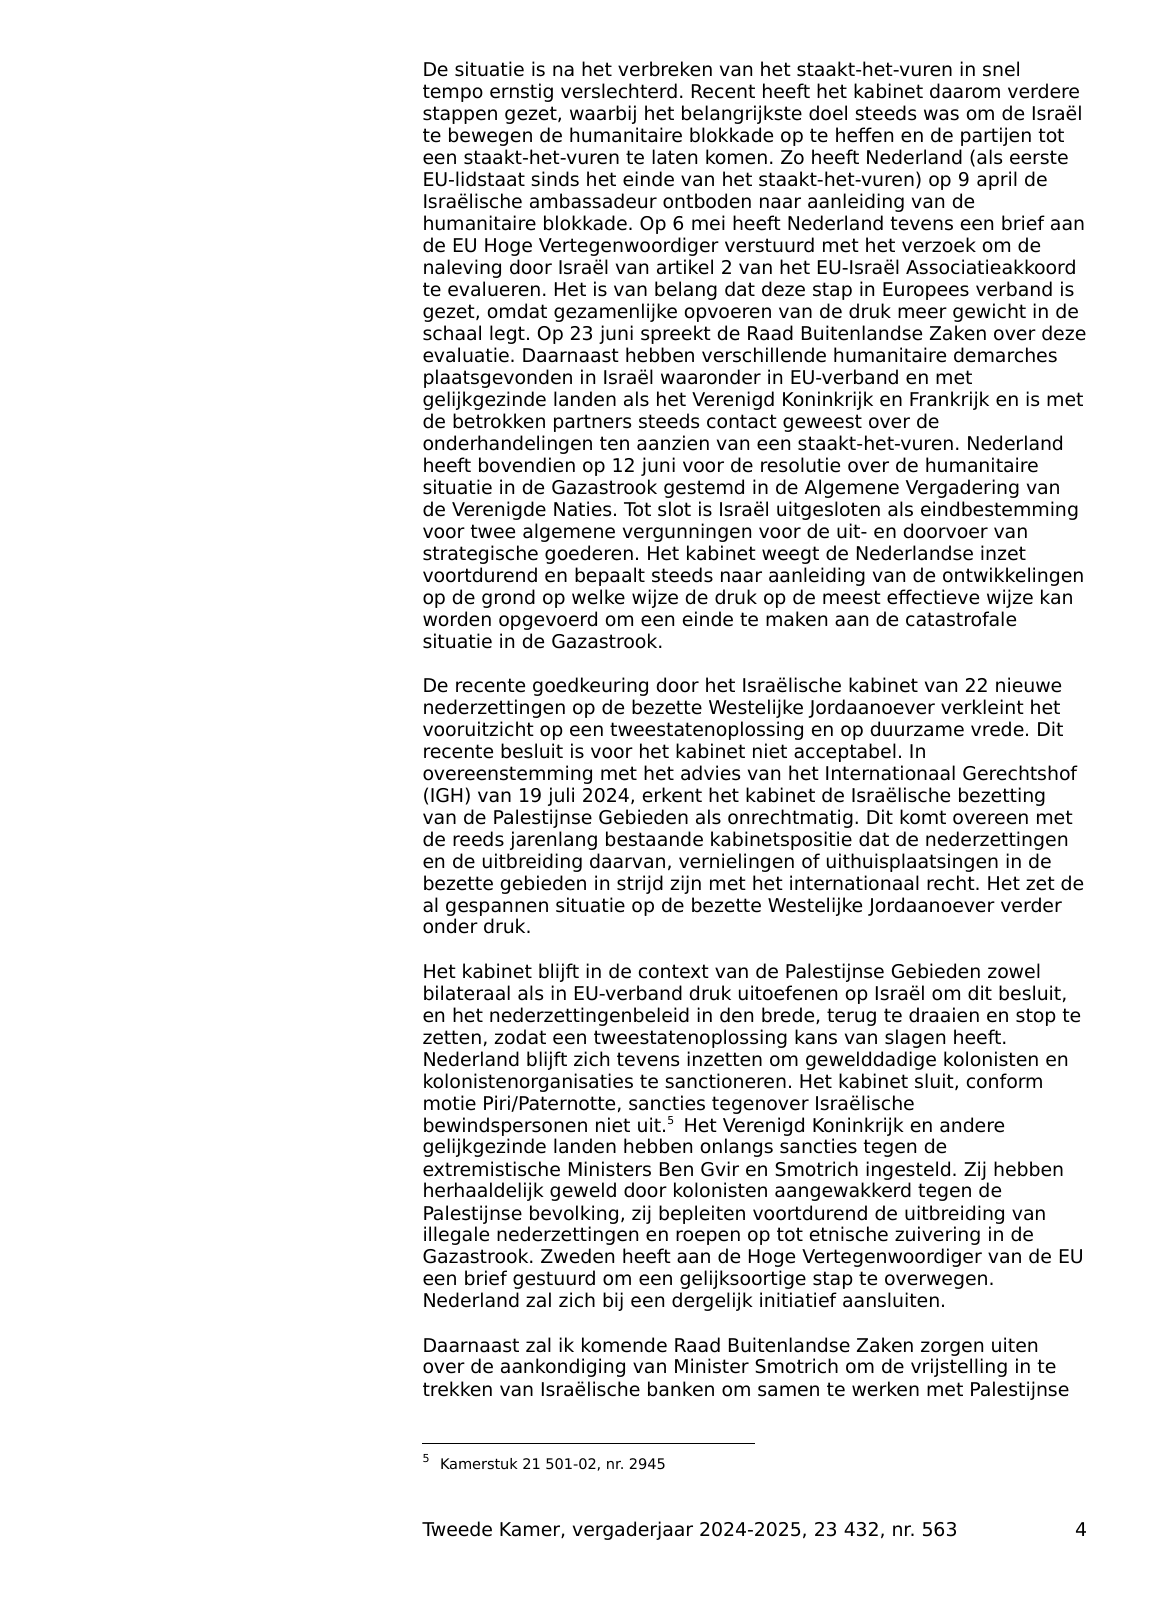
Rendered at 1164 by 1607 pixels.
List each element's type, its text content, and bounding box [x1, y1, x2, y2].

text De situatie is na het verbreken van het staakt-het-vuren in snel tempo ernstig verslechterd. Recent heeft het kabinet daarom verdere stappen gezet, waarbij het belangrijkste doel steeds was om de Israël te bewegen de humanitaire blokkade op te heffen en de partijen tot een staakt-het-vuren te laten komen. Zo heeft Nederland (als eerste EU-lidstaat sinds het einde van het staakt-het-vuren) op 9 april de Israëlische ambassadeur ontboden naar aanleiding van de humanitaire blokkade. Op 6 mei heeft Nederland tevens een brief aan de EU Hoge Vertegenwoordiger verstuurd met het verzoek om de naleving door Israël van artikel 2 van het EU-Israël Associatieakkoord te evalueren. Het is van belang dat deze stap in Europees verband is gezet, omdat gezamenlijke opvoeren van de druk meer gewicht in de schaal legt. Op 23 juni spreekt de Raad Buitenlandse Zaken over deze evaluatie. Daarnaast hebben verschillende humanitaire demarches plaatsgevonden in Israël waaronder in EU-verband en met gelijkgezinde landen als het Verenigd Koninkrijk en Frankrijk en is met de betrokken partners steeds contact geweest over de onderhandelingen ten aanzien van een staakt-het-vuren. Nederland heeft bovendien op 12 juni voor de resolutie over de humanitaire situatie in de Gazastrook gestemd in de Algemene Vergadering van de Verenigde Naties. Tot slot is Israël uitgesloten als eindbestemming voor twee algemene vergunningen voor de uit- en doorvoer van strategische goederen. Het kabinet weegt de Nederlandse inzet voortdurend en bepaalt steeds naar aanleiding van de ontwikkelingen op de grond op welke wijze de druk op de meest effectieve wijze kan worden opgevoerd om een einde te maken aan de catastrofale situatie in de Gazastrook. [422, 59, 1087, 652]
text Daarnaast zal ik komende Raad Buitenlandse Zaken zorgen uiten over de aankondiging van Minister Smotrich om de vrijstelling in te trekken van Israëlische banken om samen te werken met Palestijnse [422, 1334, 1087, 1400]
text Kamerstuk 21 501-02, nr. 2945 [422, 1452, 1087, 1474]
text De recente goedkeuring door het Israëlische kabinet van 22 nieuwe nederzettingen op de bezette Westelijke Jordaanoever verkleint het vooruitzicht op een tweestatenoplossing en op duurzame vrede. Dit recente besluit is voor het kabinet niet acceptabel. In overeenstemming met het advies van het Internationaal Gerechtshof (IGH) van 19 juli 2024, erkent het kabinet de Israëlische bezetting van de Palestijnse Gebieden als onrechtmatig. Dit komt overeen met de reeds jarenlang bestaande kabinetspositie dat de nederzettingen en de uitbreiding daarvan, vernielingen of uithuisplaatsingen in de bezette gebieden in strijd zijn met het internationaal recht. Het zet de al gespannen situatie op de bezette Westelijke Jordaanoever verder onder druk. [422, 675, 1087, 938]
text Het kabinet blijft in de context van de Palestijnse Gebieden zowel bilateraal als in EU-verband druk uitoefenen op Israël om dit besluit, en het nederzettingenbeleid in den brede, terug te draaien en stop te zetten, zodat een tweestatenoplossing kans van slagen heeft. Nederland blijft zich tevens inzetten om gewelddadige kolonisten en kolonistenorganisaties te sanctioneren. Het kabinet sluit, conform motie Piri/Paternotte, sancties tegenover Israëlische bewindspersonen niet uit. Het Verenigd Koninkrijk en andere gelijkgezinde landen hebben onlangs sancties tegen de extremistische Ministers Ben Gvir en Smotrich ingesteld. Zij hebben herhaaldelijk geweld door kolonisten aangewakkerd tegen de Palestijnse bevolking, zij bepleiten voortdurend de uitbreiding van illegale nederzettingen en roepen op tot etnische zuivering in de Gazastrook. Zweden heeft aan de Hoge Vertegenwoordiger van de EU een brief gestuurd om een gelijksoortige stap te overwegen. Nederland zal zich bij een dergelijk initiatief aansluiten. [422, 961, 1087, 1312]
